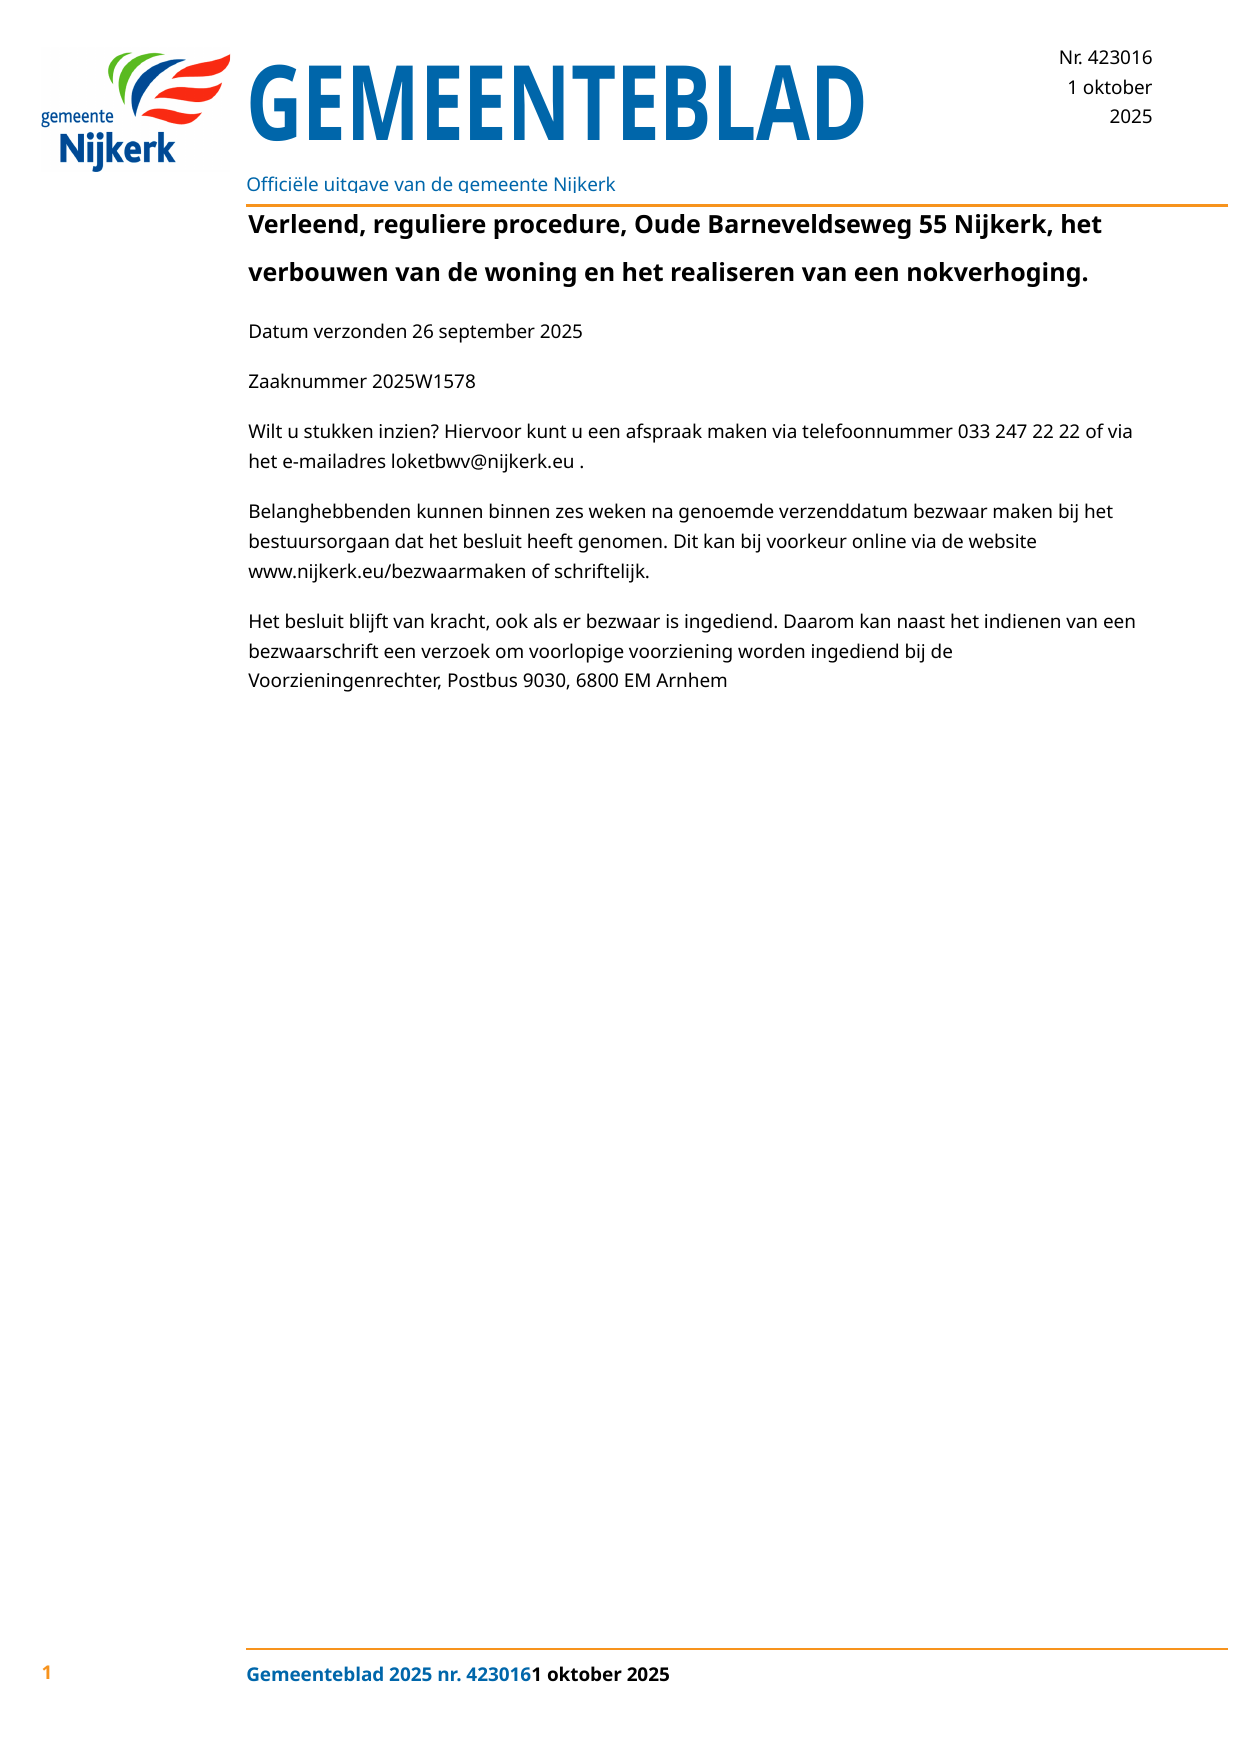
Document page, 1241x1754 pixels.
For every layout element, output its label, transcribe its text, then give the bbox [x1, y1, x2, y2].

text Datum verzonden 26 september 2025 [248, 318, 1152, 344]
text Wilt u stukken inzien? Hiervoor kunt u een afspraak maken via telefoonnummer 033 247 22 22 of via het e-mailadres loketbwv@nijkerk.eu . [248, 419, 1152, 474]
text Het besluit blijft van kracht, ook als er bezwaar is ingediend. Daarom kan naast het indienen van een bezwaarschrift een verzoek om voorlopige voorziening worden ingediend bij de Voorzieningenrechter, Postbus 9030, 6800 EM Arnhem [248, 608, 1152, 693]
text Verleend, reguliere procedure, Oude Barneveldseweg 55 Nijkerk, het verbouwen van de woning en het realiseren van een nokverhoging. [248, 207, 1152, 288]
picture [41, 47, 231, 172]
text Zaaknummer 2025W1578 [248, 368, 1152, 394]
text Belanghebbenden kunnen binnen zes weken na genoemde verzenddatum bezwaar maken bij het bestuursorgaan dat het besluit heeft genomen. Dit kan bij voorkeur online via de website www.nijkerk.eu/bezwaarmaken of schriftelijk. [248, 499, 1152, 584]
